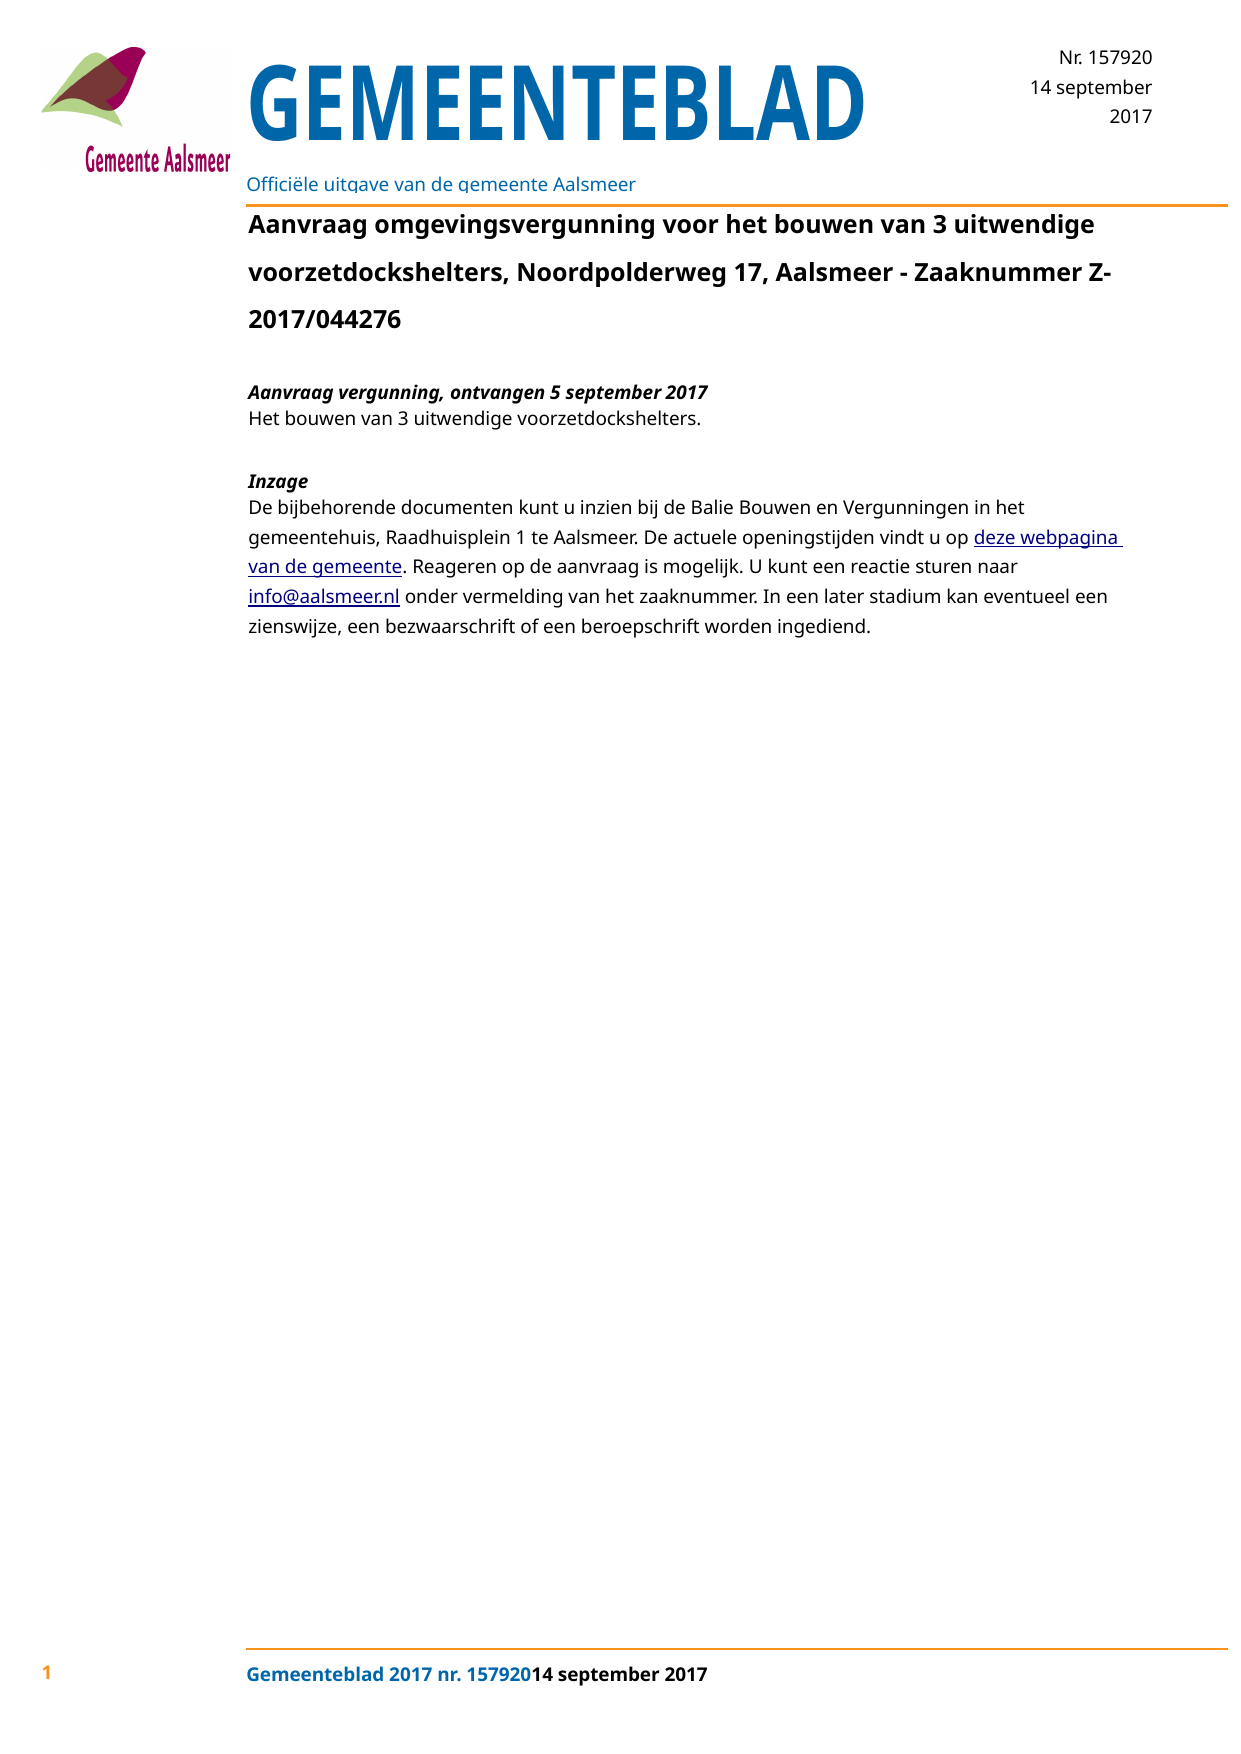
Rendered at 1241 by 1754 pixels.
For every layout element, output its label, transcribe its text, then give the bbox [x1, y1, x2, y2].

text De bijbehorende documenten kunt u inzien bij de Balie Bouwen en Vergunningen in het gemeentehuis, Raadhuisplein 1 te Aalsmeer. De actuele openingstijden vindt u op deze webpagina van de gemeente. Reageren op de aanvraag is mogelijk. U kunt een reactie sturen naar info@aalsmeer.nl onder vermelding van het zaaknummer. In een later stadium kan eventueel een zienswijze, een bezwaarschrift of een beroepschrift worden ingediend. [248, 494, 1152, 638]
text Aanvraag omgevingsvergunning voor het bouwen van 3 uitwendige voorzetdockshelters, Noordpolderweg 17, Aalsmeer - Zaaknummer Z-2017/044276 [248, 207, 1152, 336]
picture [41, 47, 231, 172]
text Aanvraag vergunning, ontvangen 5 september 2017 [248, 379, 1152, 405]
text Het bouwen van 3 uitwendige voorzetdockshelters. [248, 405, 1152, 431]
text Inzage [248, 469, 1152, 494]
text ​ [248, 663, 1152, 689]
